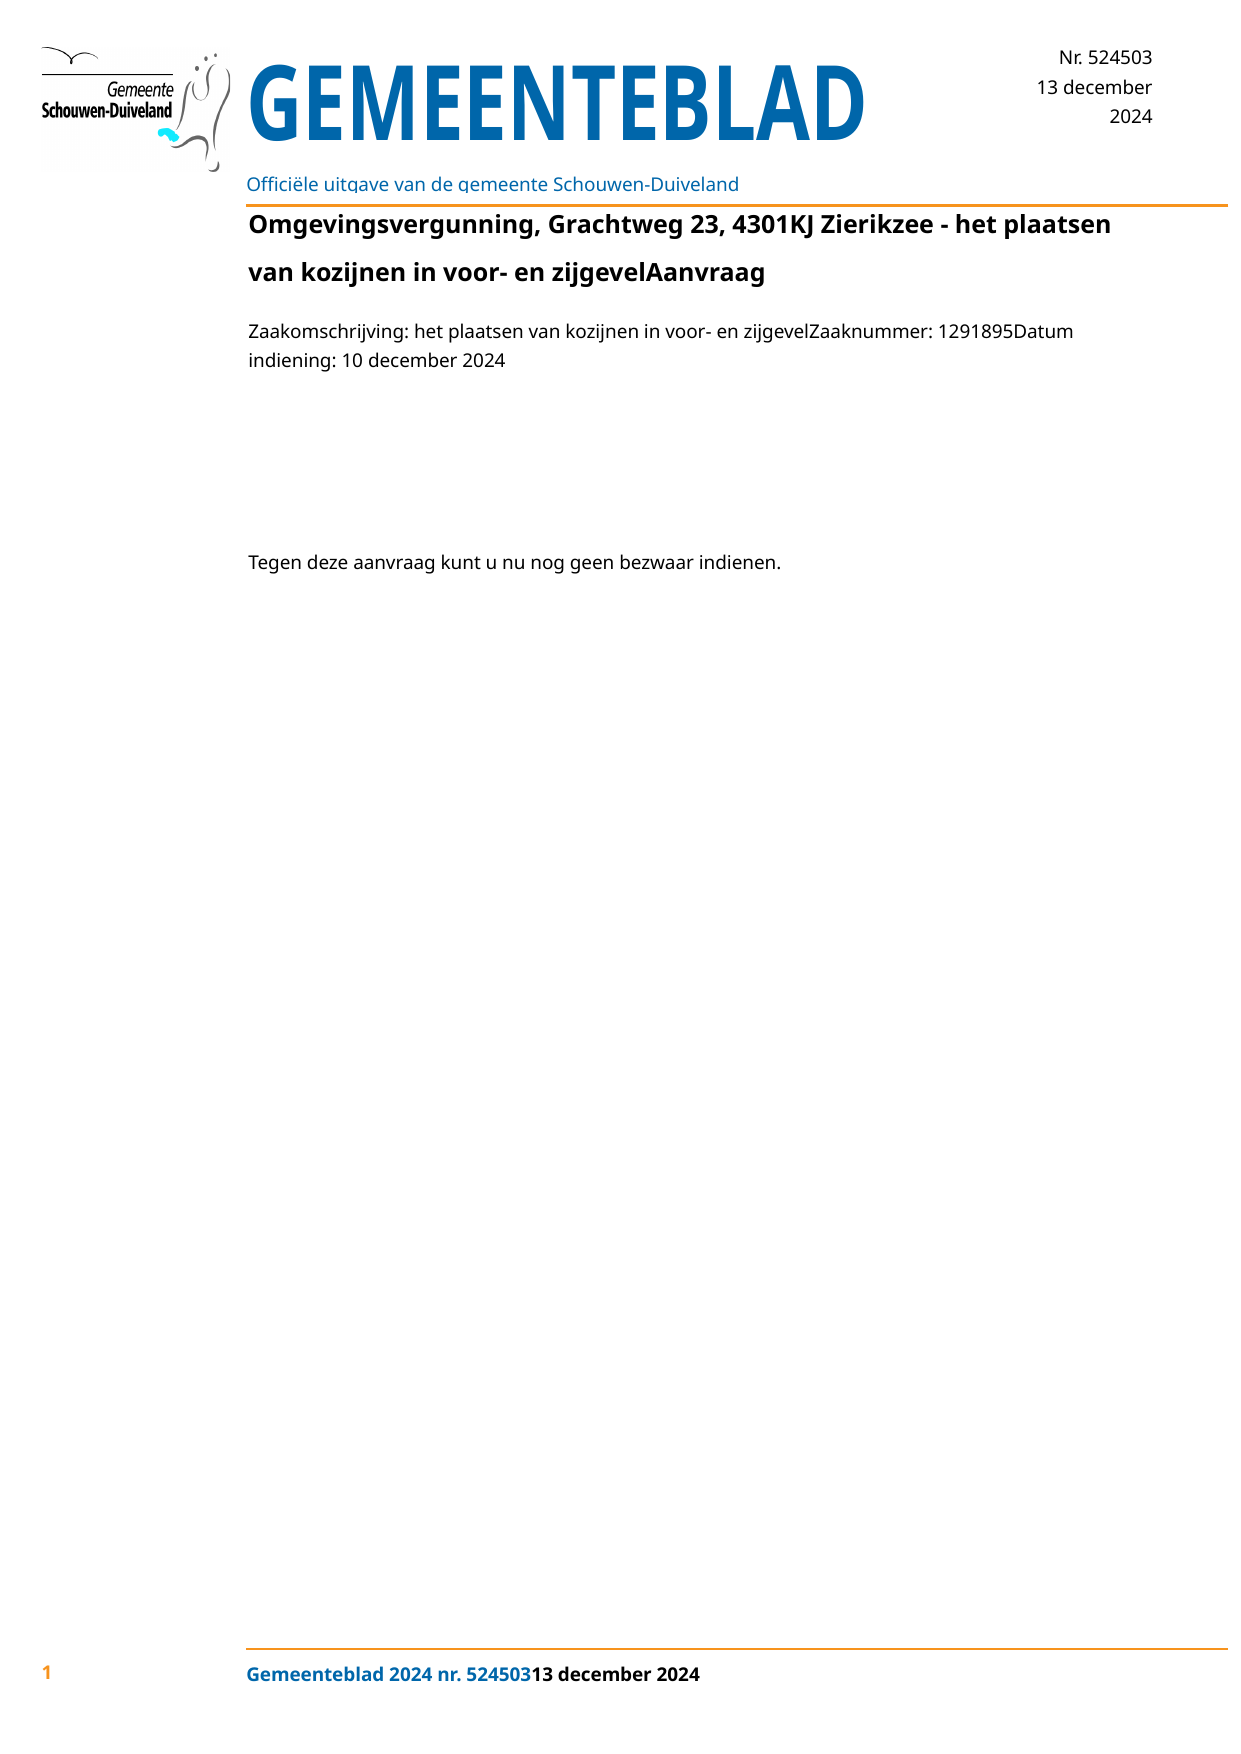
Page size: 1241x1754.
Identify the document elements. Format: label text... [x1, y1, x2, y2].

text Tegen deze aanvraag kunt u nu nog geen bezwaar indienen. [248, 549, 1152, 575]
text Zaakomschrijving: het plaatsen van kozijnen in voor- en zijgevelZaaknummer: 1291895Datum indiening: 10 december 2024 [248, 318, 1152, 373]
picture [41, 47, 231, 172]
text Omgevingsvergunning, Grachtweg 23, 4301KJ Zierikzee - het plaatsen van kozijnen in voor- en zijgevelAanvraag [248, 207, 1152, 288]
